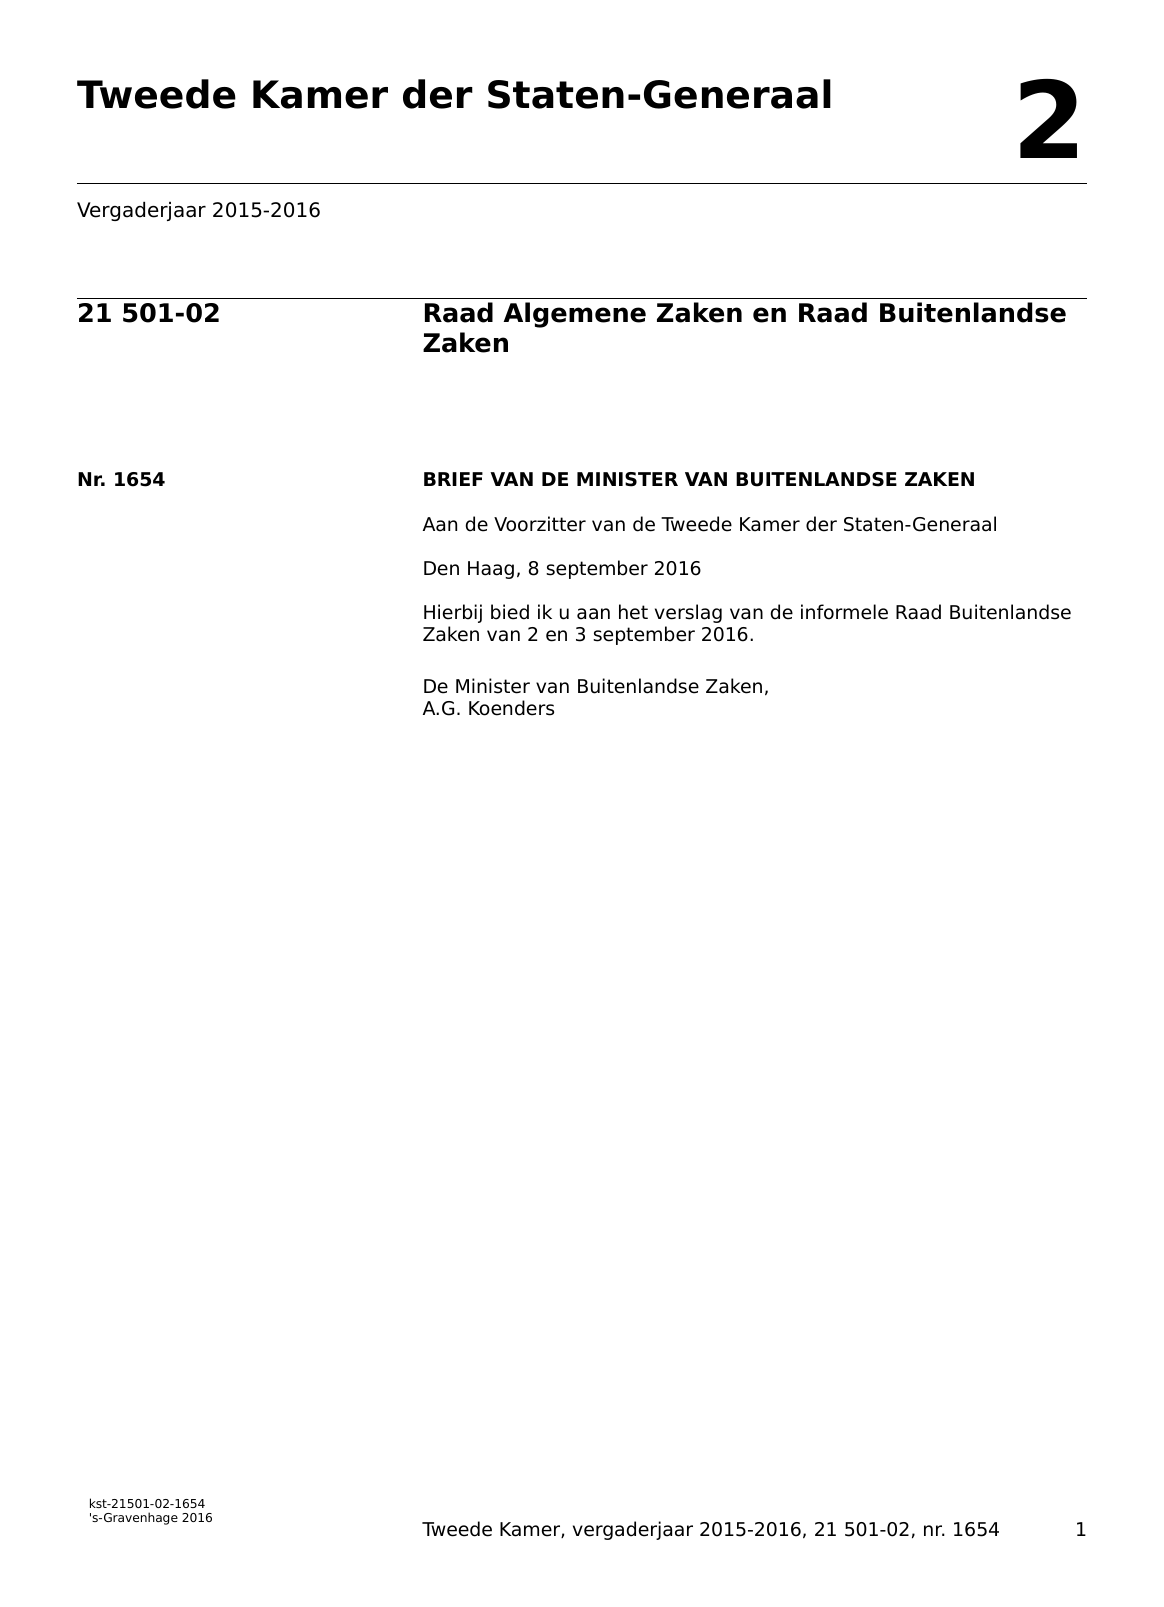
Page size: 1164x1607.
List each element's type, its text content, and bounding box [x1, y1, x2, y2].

text Aan de Voorzitter van de Tweede Kamer der Staten-Generaal [422, 513, 1087, 536]
subtitle 21 501-02 Raad Algemene Zaken en Raad Buitenlandse Zaken [77, 299, 1087, 358]
subtitle Nr. 1654 BRIEF VAN DE MINISTER VAN BUITENLANDSE ZAKEN [77, 469, 1087, 491]
table_header 2 [886, 59, 1087, 183]
table_cell Vergaderjaar 2015-2016 [77, 184, 1087, 298]
text Hierbij bied ik u aan het verslag van de informele Raad Buitenlandse Zaken van 2 en 3 september 2016. [422, 602, 1087, 646]
text De Minister van Buitenlandse Zaken, A.G. Koenders [422, 676, 1087, 720]
text Den Haag, 8 september 2016 [422, 558, 1087, 580]
text kst-21501-02-1654 [88, 1497, 323, 1511]
table_header Tweede Kamer der Staten-Generaal [77, 59, 886, 183]
text 's-Gravenhage 2016 [88, 1511, 323, 1525]
